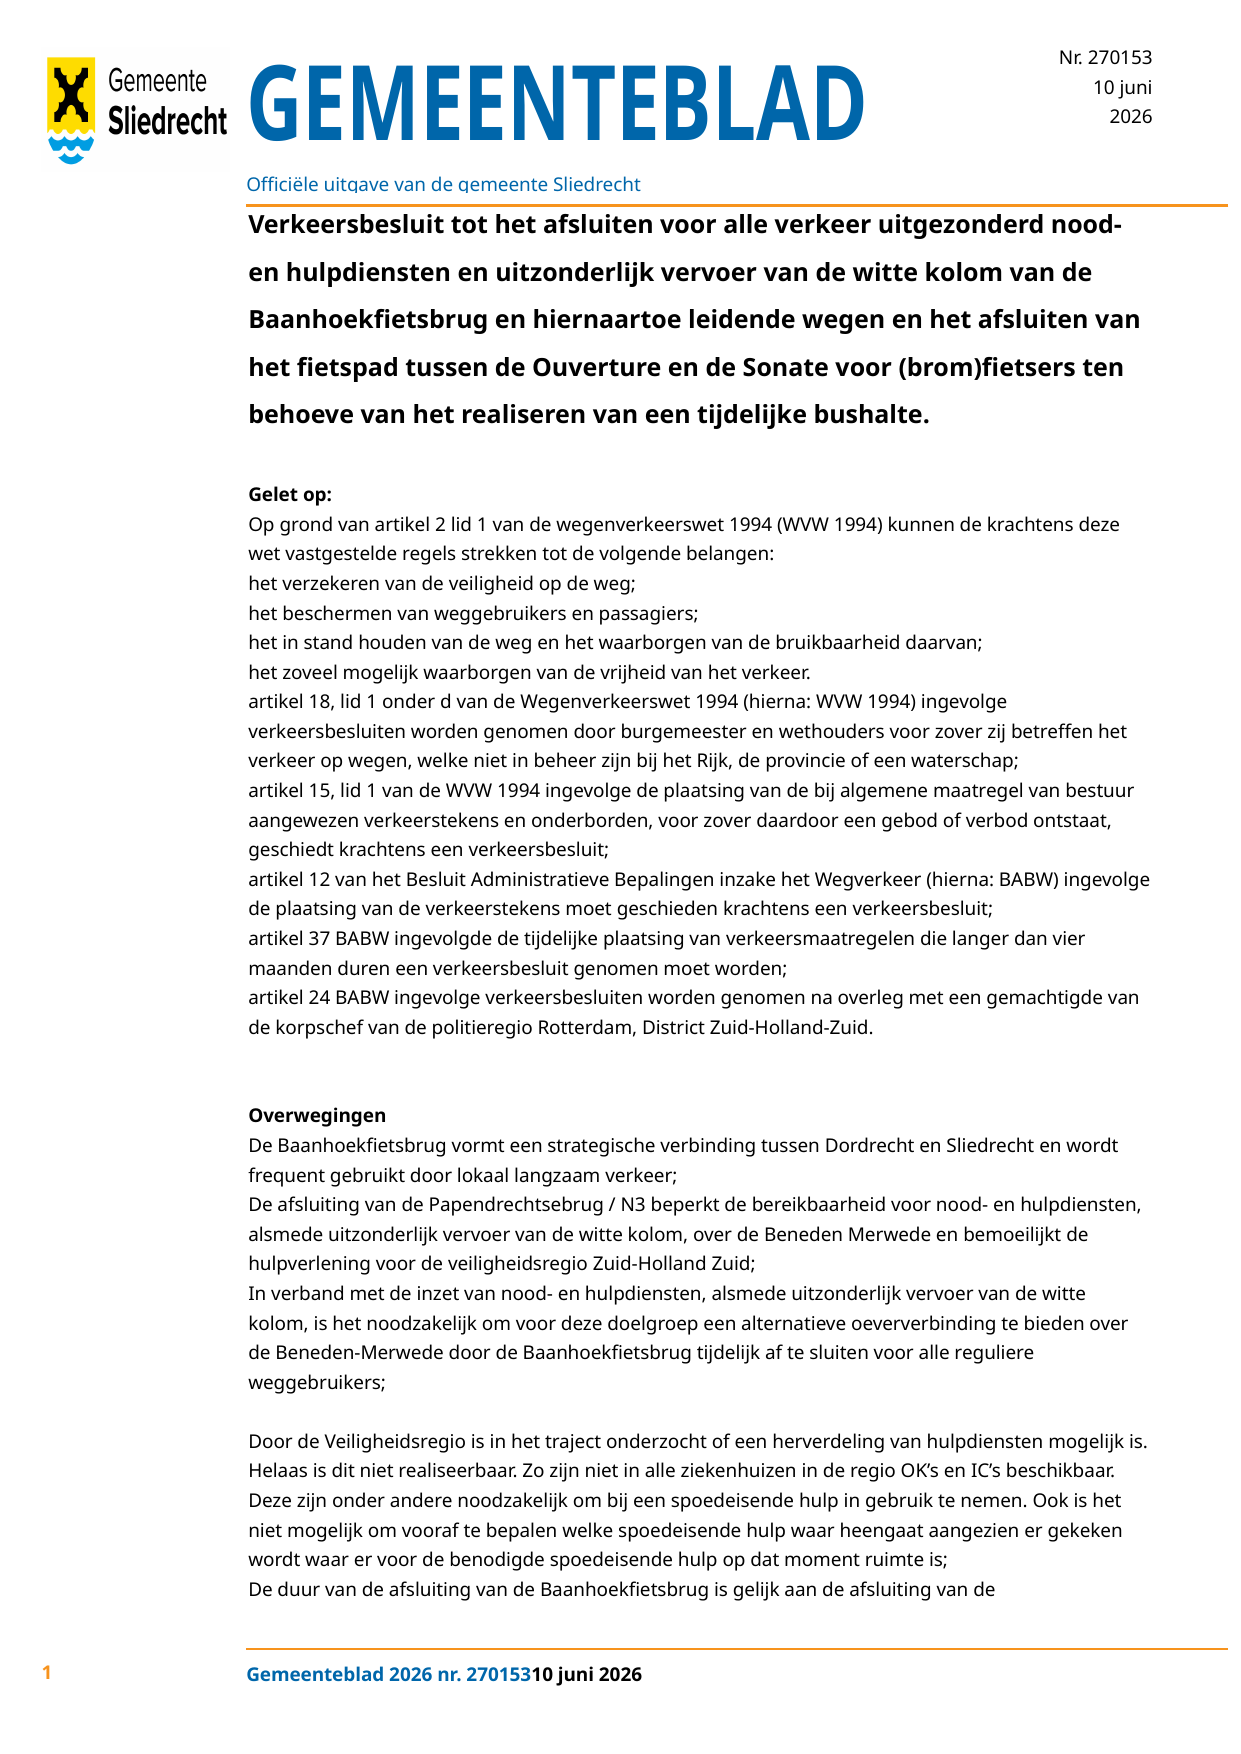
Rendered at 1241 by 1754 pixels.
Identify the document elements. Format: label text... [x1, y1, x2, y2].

text artikel 24 BABW ingevolge verkeersbesluiten worden genomen na overleg met een gemachtigde van de korpschef van de politieregio Rotterdam, District Zuid-Holland-Zuid. [248, 984, 1152, 1040]
text De Baanhoekfietsbrug vormt een strategische verbinding tussen Dordrecht en Sliedrecht en wordt frequent gebruikt door lokaal langzaam verkeer; [248, 1132, 1152, 1188]
text De afsluiting van de Papendrechtsebrug / N3 beperkt de bereikbaarheid voor nood- en hulpdiensten, alsmede uitzonderlijk vervoer van de witte kolom, over de Beneden Merwede en bemoeilijkt de hulpverlening voor de veiligheidsregio Zuid-Holland Zuid; [248, 1191, 1152, 1276]
text artikel 37 BABW ingevolgde de tijdelijke plaatsing van verkeersmaatregelen die langer dan vier maanden duren een verkeersbesluit genomen moet worden; [248, 925, 1152, 981]
text Overwegingen [248, 1103, 1152, 1128]
text het verzekeren van de veiligheid op de weg; [248, 570, 1152, 596]
text artikel 18, lid 1 onder d van de Wegenverkeerswet 1994 (hierna: WVW 1994) ingevolge verkeersbesluiten worden genomen door burgemeester en wethouders voor zover zij betreffen het verkeer op wegen, welke niet in beheer zijn bij het Rijk, de provincie of een waterschap; [248, 688, 1152, 773]
text Verkeersbesluit tot het afsluiten voor alle verkeer uitgezonderd nood- en hulpdiensten en uitzonderlijk vervoer van de witte kolom van de Baanhoekfietsbrug en hiernaartoe leidende wegen en het afsluiten van het fietspad tussen de Ouverture en de Sonate voor (brom)fietsers ten behoeve van het realiseren van een tijdelijke bushalte. [248, 207, 1152, 431]
text artikel 12 van het Besluit Administratieve Bepalingen inzake het Wegverkeer (hierna: BABW) ingevolge de plaatsing van de verkeerstekens moet geschieden krachtens een verkeersbesluit; [248, 866, 1152, 921]
text De duur van de afsluiting van de Baanhoekfietsbrug is gelijk aan de afsluiting van de [248, 1576, 1152, 1602]
text In verband met de inzet van nood- en hulpdiensten, alsmede uitzonderlijk vervoer van de witte kolom, is het noodzakelijk om voor deze doelgroep een alternatieve oeververbinding te bieden over de Beneden-Merwede door de Baanhoekfietsbrug tijdelijk af te sluiten voor alle reguliere weggebruikers; [248, 1280, 1152, 1395]
text Op grond van artikel 2 lid 1 van de wegenverkeerswet 1994 (WVW 1994) kunnen de krachtens deze wet vastgestelde regels strekken tot de volgende belangen: [248, 511, 1152, 566]
text Door de Veiligheidsregio is in het traject onderzocht of een herverdeling van hulpdiensten mogelijk is. Helaas is dit niet realiseerbaar. Zo zijn niet in alle ziekenhuizen in de regio OK’s en IC’s beschikbaar. Deze zijn onder andere noodzakelijk om bij een spoedeisende hulp in gebruik te nemen. Ook is het niet mogelijk om vooraf te bepalen welke spoedeisende hulp waar heengaat aangezien er gekeken wordt waar er voor de benodigde spoedeisende hulp op dat moment ruimte is; [248, 1428, 1152, 1572]
picture [41, 47, 231, 172]
text het beschermen van weggebruikers en passagiers; [248, 600, 1152, 626]
text artikel 15, lid 1 van de WVW 1994 ingevolge de plaatsing van de bij algemene maatregel van bestuur aangewezen verkeerstekens en onderborden, voor zover daardoor een gebod of verbod ontstaat, geschiedt krachtens een verkeersbesluit; [248, 777, 1152, 862]
text Gelet op: [248, 481, 1152, 507]
text het in stand houden van de weg en het waarborgen van de bruikbaarheid daarvan; [248, 629, 1152, 655]
text het zoveel mogelijk waarborgen van de vrijheid van het verkeer. [248, 659, 1152, 685]
